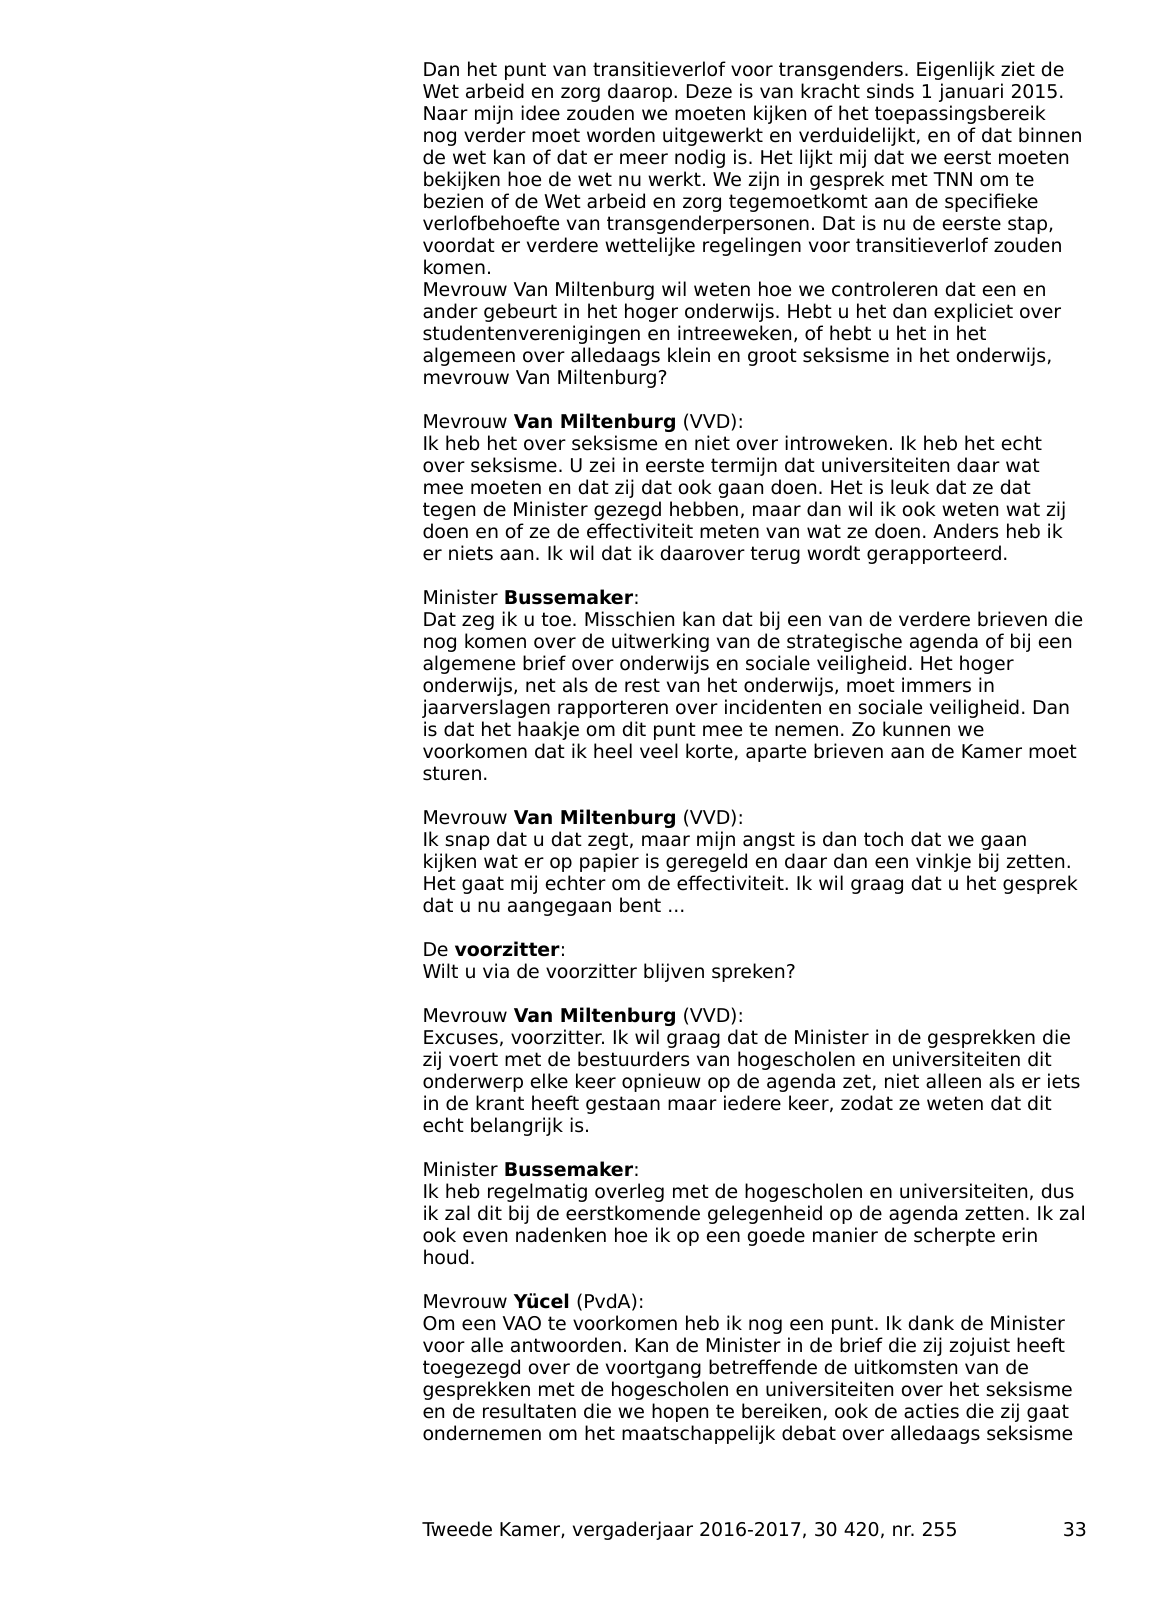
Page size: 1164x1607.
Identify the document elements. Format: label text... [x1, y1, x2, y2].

text Mevrouw Yücel (PvdA): [422, 1291, 1087, 1313]
text Mevrouw Van Miltenburg (VVD): [422, 411, 1087, 433]
text Om een VAO te voorkomen heb ik nog een punt. Ik dank de Minister voor alle antwoorden. Kan de Minister in de brief die zij zojuist heeft toegezegd over de voortgang betreffende de uitkomsten van de gesprekken met de hogescholen en universiteiten over het seksisme en de resultaten die we hopen te bereiken, ook de acties die zij gaat ondernemen om het maatschappelijk debat over alledaags seksisme [422, 1313, 1087, 1445]
text Ik heb regelmatig overleg met de hogescholen en universiteiten, dus ik zal dit bij de eerstkomende gelegenheid op de agenda zetten. Ik zal ook even nadenken hoe ik op een goede manier de scherpte erin houd. [422, 1181, 1087, 1269]
text Dat zeg ik u toe. Misschien kan dat bij een van de verdere brieven die nog komen over de uitwerking van de strategische agenda of bij een algemene brief over onderwijs en sociale veiligheid. Het hoger onderwijs, net als de rest van het onderwijs, moet immers in jaarverslagen rapporteren over incidenten en sociale veiligheid. Dan is dat het haakje om dit punt mee te nemen. Zo kunnen we voorkomen dat ik heel veel korte, aparte brieven aan de Kamer moet sturen. [422, 609, 1087, 785]
text Mevrouw Van Miltenburg wil weten hoe we controleren dat een en ander gebeurt in het hoger onderwijs. Hebt u het dan expliciet over studentenverenigingen en intreeweken, of hebt u het in het algemeen over alledaags klein en groot seksisme in het onderwijs, mevrouw Van Miltenburg? [422, 279, 1087, 389]
text Mevrouw Van Miltenburg (VVD): [422, 807, 1087, 829]
text Mevrouw Van Miltenburg (VVD): [422, 1005, 1087, 1027]
text De voorzitter: [422, 939, 1087, 961]
text Ik heb het over seksisme en niet over introweken. Ik heb het echt over seksisme. U zei in eerste termijn dat universiteiten daar wat mee moeten en dat zij dat ook gaan doen. Het is leuk dat ze dat tegen de Minister gezegd hebben, maar dan wil ik ook weten wat zij doen en of ze de effectiviteit meten van wat ze doen. Anders heb ik er niets aan. Ik wil dat ik daarover terug wordt gerapporteerd. [422, 433, 1087, 565]
text Excuses, voorzitter. Ik wil graag dat de Minister in de gesprekken die zij voert met de bestuurders van hogescholen en universiteiten dit onderwerp elke keer opnieuw op de agenda zet, niet alleen als er iets in de krant heeft gestaan maar iedere keer, zodat ze weten dat dit echt belangrijk is. [422, 1027, 1087, 1137]
text Wilt u via de voorzitter blijven spreken? [422, 961, 1087, 983]
text Dan het punt van transitieverlof voor transgenders. Eigenlijk ziet de Wet arbeid en zorg daarop. Deze is van kracht sinds 1 januari 2015. Naar mijn idee zouden we moeten kijken of het toepassingsbereik nog verder moet worden uitgewerkt en verduidelijkt, en of dat binnen de wet kan of dat er meer nodig is. Het lijkt mij dat we eerst moeten bekijken hoe de wet nu werkt. We zijn in gesprek met TNN om te bezien of de Wet arbeid en zorg tegemoetkomt aan de specifieke verlofbehoefte van transgenderpersonen. Dat is nu de eerste stap, voordat er verdere wettelijke regelingen voor transitieverlof zouden komen. [422, 59, 1087, 279]
text Minister Bussemaker: [422, 587, 1087, 609]
text Minister Bussemaker: [422, 1159, 1087, 1181]
text Ik snap dat u dat zegt, maar mijn angst is dan toch dat we gaan kijken wat er op papier is geregeld en daar dan een vinkje bij zetten. Het gaat mij echter om de effectiviteit. Ik wil graag dat u het gesprek dat u nu aangegaan bent ... [422, 829, 1087, 917]
